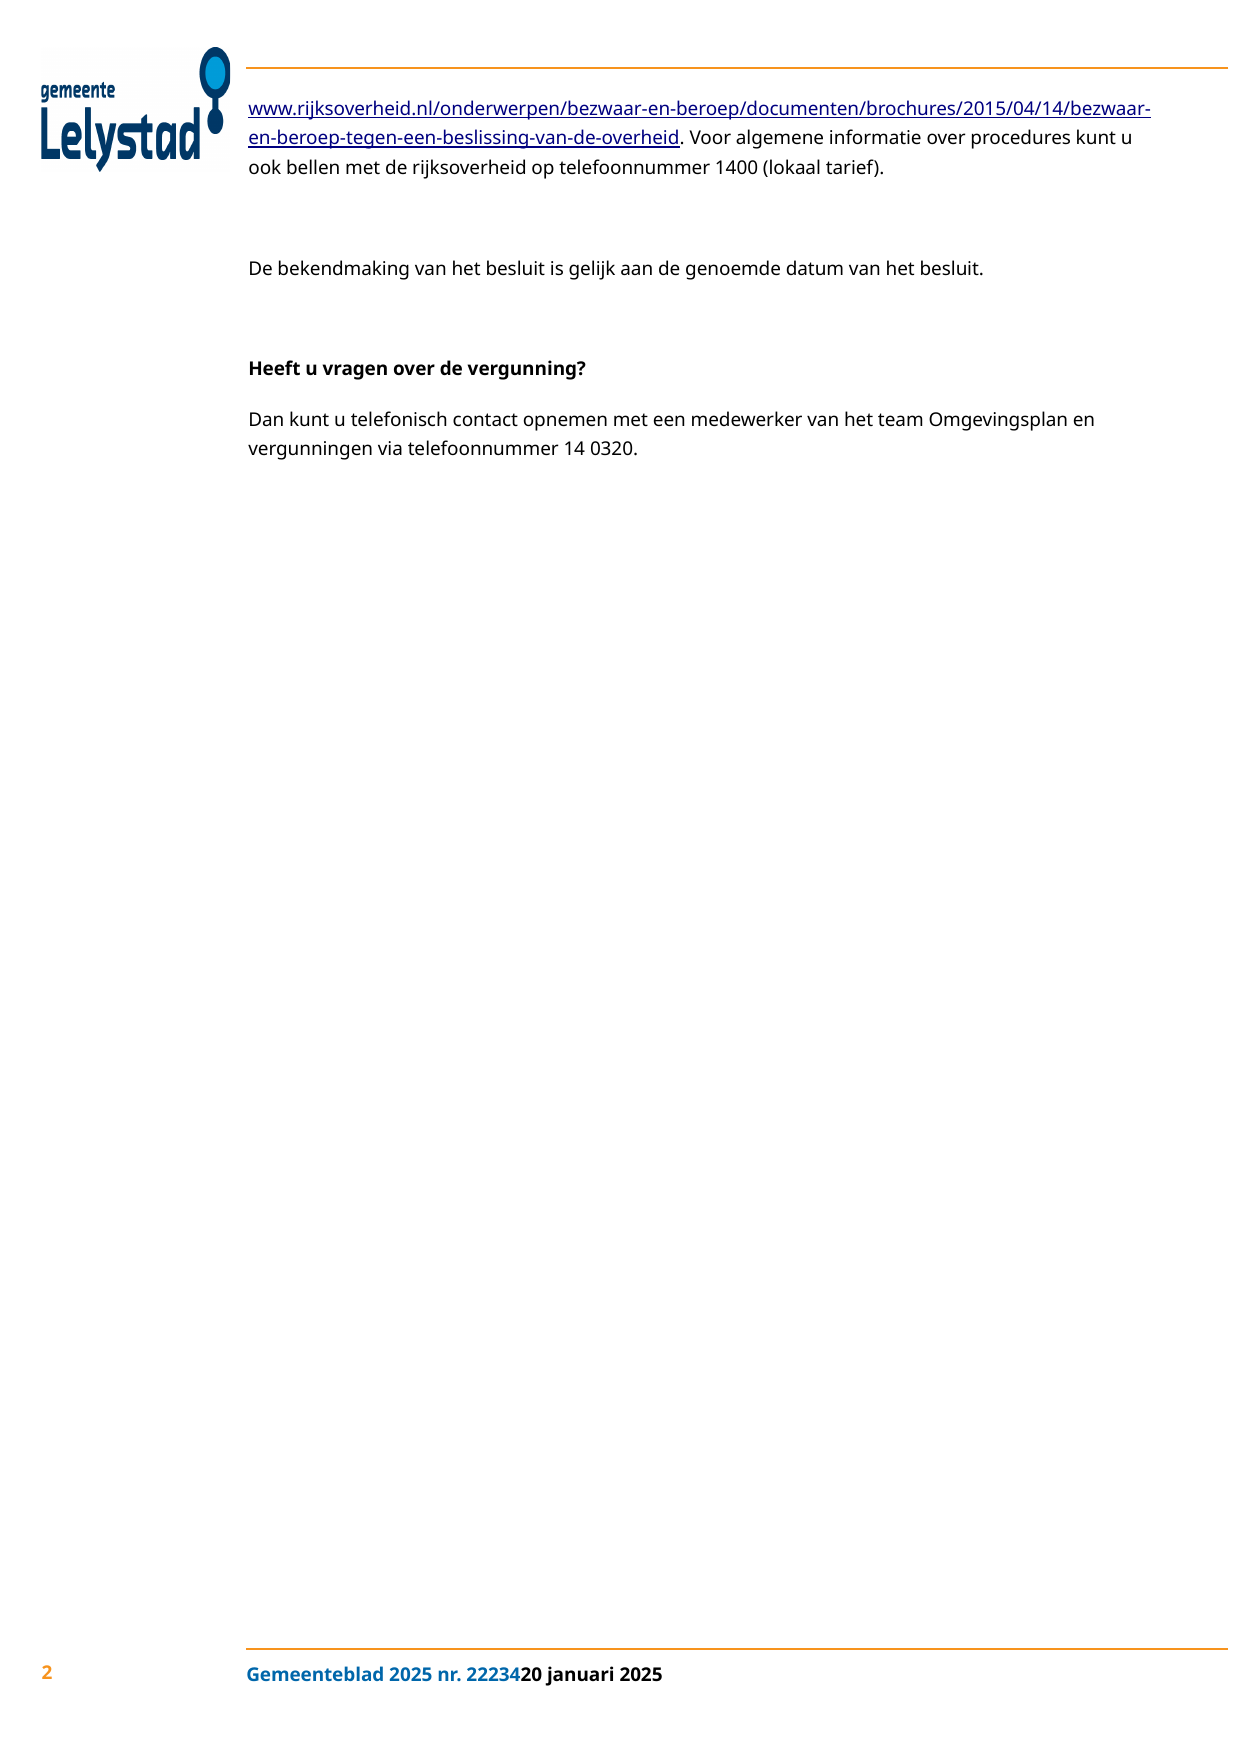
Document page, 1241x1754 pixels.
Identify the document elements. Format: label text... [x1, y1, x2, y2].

text Dan kunt u telefonisch contact opnemen met een medewerker van het team Omgevingsplan en vergunningen via telefoonnummer 14 0320. [248, 406, 1152, 461]
text De bekendmaking van het besluit is gelijk aan de genoemde datum van het besluit. [248, 255, 1152, 281]
text Heeft u vragen over de vergunning? [248, 356, 1152, 381]
text www.rijksoverheid.nl/onderwerpen/bezwaar-en-beroep/documenten/brochures/2015/04/14/bezwaar-en-beroep-tegen-een-beslissing-van-de-overheid. Voor algemene informatie over procedures kunt u ook bellen met de rijksoverheid op telefoonnummer 1400 (lokaal tarief). [248, 95, 1152, 180]
picture [41, 47, 231, 172]
